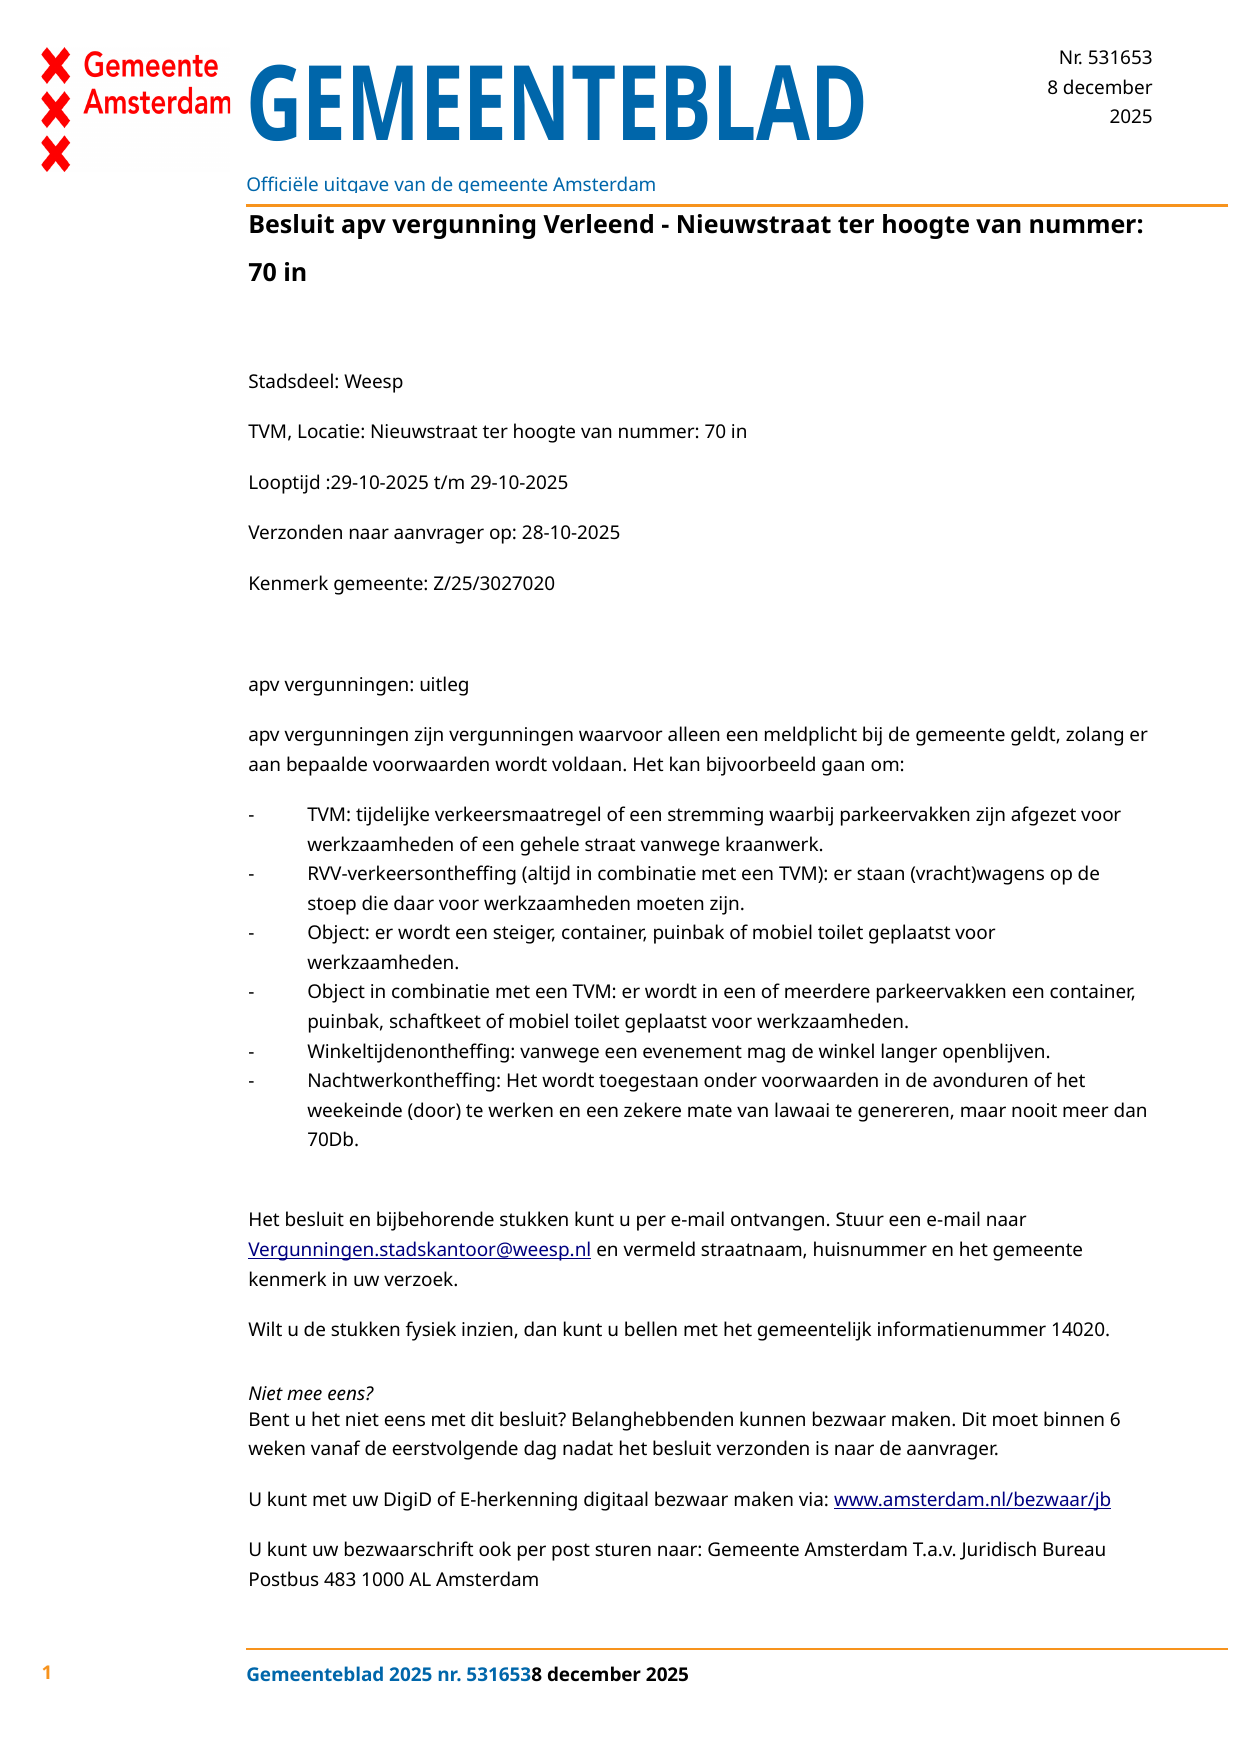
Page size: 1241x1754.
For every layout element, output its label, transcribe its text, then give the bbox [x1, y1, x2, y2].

text TVM, Locatie: Nieuwstraat ter hoogte van nummer: 70 in [248, 419, 1152, 444]
text Looptijd :29-10-2025 t/m 29-10-2025 [248, 469, 1152, 495]
text Verzonden naar aanvrager op: 28-10-2025 [248, 519, 1152, 545]
text U kunt met uw DigiD of E-herkenning digitaal bezwaar maken via: www.amsterdam.nl/bezwaar/jb [248, 1486, 1152, 1512]
text Besluit apv vergunning Verleend - Nieuwstraat ter hoogte van nummer: 70 in [248, 207, 1152, 288]
list TVM: tijdelijke verkeersmaatregel of een stremming waarbij parkeervakken zijn afgezet voor werkzaamheden of een gehele straat vanwege kraanwerk. [248, 801, 1152, 857]
text apv vergunningen zijn vergunningen waarvoor alleen een meldplicht bij de gemeente geldt, zolang er aan bepaalde voorwaarden wordt voldaan. Het kan bijvoorbeeld gaan om: [248, 721, 1152, 777]
list RVV-verkeersontheffing (altijd in combinatie met een TVM): er staan (vracht)wagens op de stoep die daar voor werkzaamheden moeten zijn. [248, 860, 1152, 916]
list Winkeltijdenontheffing: vanwege een evenement mag de winkel langer openblijven. [248, 1038, 1152, 1064]
text Wilt u de stukken fysiek inzien, dan kunt u bellen met het gemeentelijk informatienummer 14020. [248, 1316, 1152, 1342]
picture [41, 47, 231, 172]
text Niet mee eens? [248, 1380, 1152, 1406]
list Nachtwerkontheffing: Het wordt toegestaan onder voorwaarden in de avonduren of het weekeinde (door) te werken en een zekere mate van lawaai te genereren, maar nooit meer dan 70Db. [248, 1067, 1152, 1152]
text Bent u het niet eens met dit besluit? Belanghebbenden kunnen bezwaar maken. Dit moet binnen 6 weken vanaf de eerstvolgende dag nadat het besluit verzonden is naar de aanvrager. [248, 1406, 1152, 1461]
text U kunt uw bezwaarschrift ook per post sturen naar: Gemeente Amsterdam T.a.v. Juridisch Bureau Postbus 483 1000 AL Amsterdam [248, 1536, 1152, 1592]
text Het besluit en bijbehorende stukken kunt u per e-mail ontvangen. Stuur een e-mail naar Vergunningen.stadskantoor@weesp.nl en vermeld straatnaam, huisnummer en het gemeente kenmerk in uw verzoek. [248, 1207, 1152, 1292]
text apv vergunningen: uitleg [248, 671, 1152, 697]
text Stadsdeel: Weesp [248, 368, 1152, 394]
text Kenmerk gemeente: Z/25/3027020 [248, 570, 1152, 596]
list Object in combinatie met een TVM: er wordt in een of meerdere parkeervakken een container, puinbak, schaftkeet of mobiel toilet geplaatst voor werkzaamheden. [248, 979, 1152, 1034]
list Object: er wordt een steiger, container, puinbak of mobiel toilet geplaatst voor werkzaamheden. [248, 919, 1152, 975]
